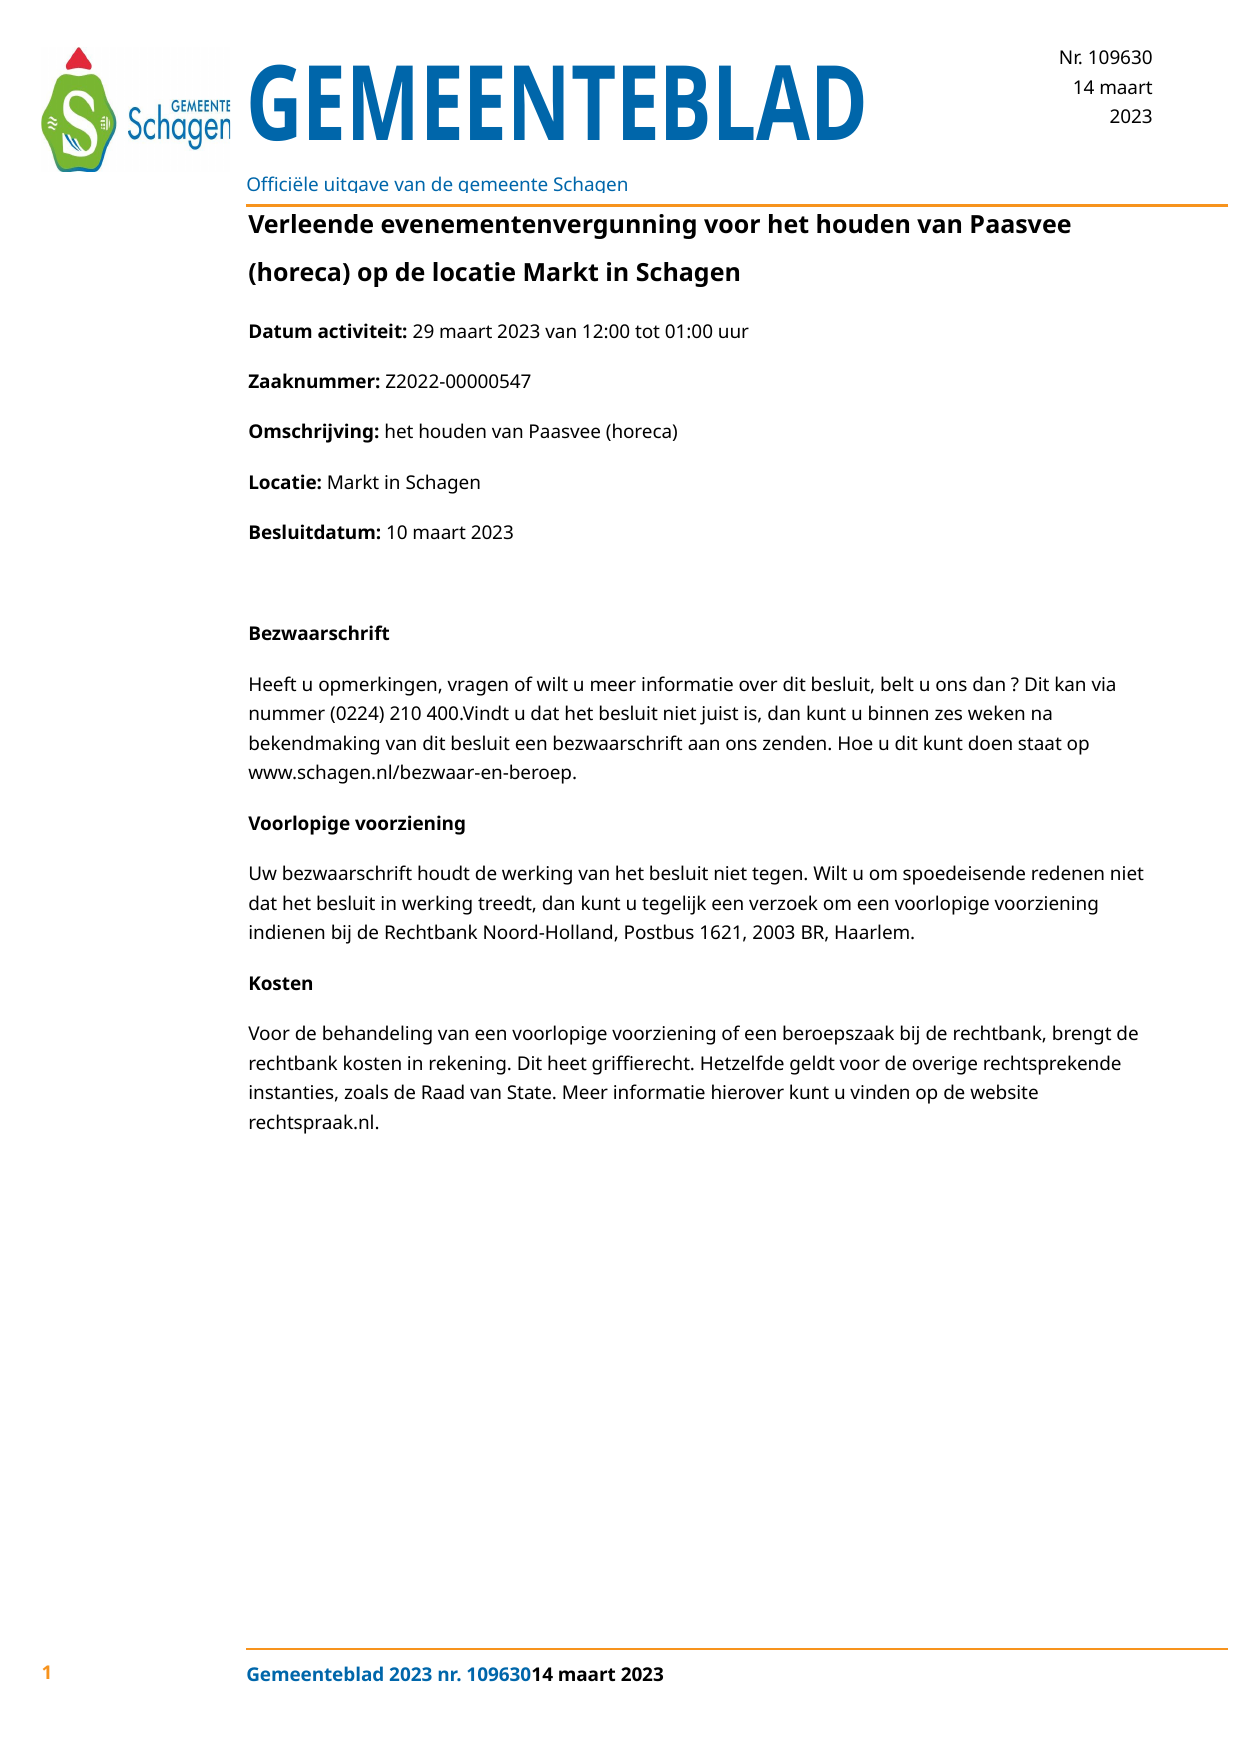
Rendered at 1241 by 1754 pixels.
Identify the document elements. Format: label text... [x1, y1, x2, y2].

text Voor de behandeling van een voorlopige voorziening of een beroepszaak bij de rechtbank, brengt de rechtbank kosten in rekening. Dit heet griffierecht. Hetzelfde geldt voor de overige rechtsprekende instanties, zoals de Raad van State. Meer informatie hierover kunt u vinden op de website rechtspraak.nl. [248, 1020, 1152, 1135]
text Heeft u opmerkingen, vragen of wilt u meer informatie over dit besluit, belt u ons dan ? Dit kan via nummer (0224) 210 400.Vindt u dat het besluit niet juist is, dan kunt u binnen zes weken na bekendmaking van dit besluit een bezwaarschrift aan ons zenden. Hoe u dit kunt doen staat op www.schagen.nl/bezwaar-en-beroep. [248, 671, 1152, 785]
text Locatie: Markt in Schagen [248, 469, 1152, 495]
text Voorlopige voorziening [248, 810, 1152, 836]
text Besluitdatum: 10 maart 2023 [248, 519, 1152, 545]
text Verleende evenementenvergunning voor het houden van Paasvee (horeca) op de locatie Markt in Schagen [248, 207, 1152, 288]
text Uw bezwaarschrift houdt de werking van het besluit niet tegen. Wilt u om spoedeisende redenen niet dat het besluit in werking treedt, dan kunt u tegelijk een verzoek om een voorlopige voorziening indienen bij de Rechtbank Noord-Holland, Postbus 1621, 2003 BR, Haarlem. [248, 860, 1152, 945]
picture [41, 47, 231, 172]
text Zaaknummer: Z2022-00000547 [248, 368, 1152, 394]
text Omschrijving: het houden van Paasvee (horeca) [248, 419, 1152, 444]
text Bezwaarschrift [248, 620, 1152, 646]
text Datum activiteit: 29 maart 2023 van 12:00 tot 01:00 uur [248, 318, 1152, 344]
text Kosten [248, 970, 1152, 996]
